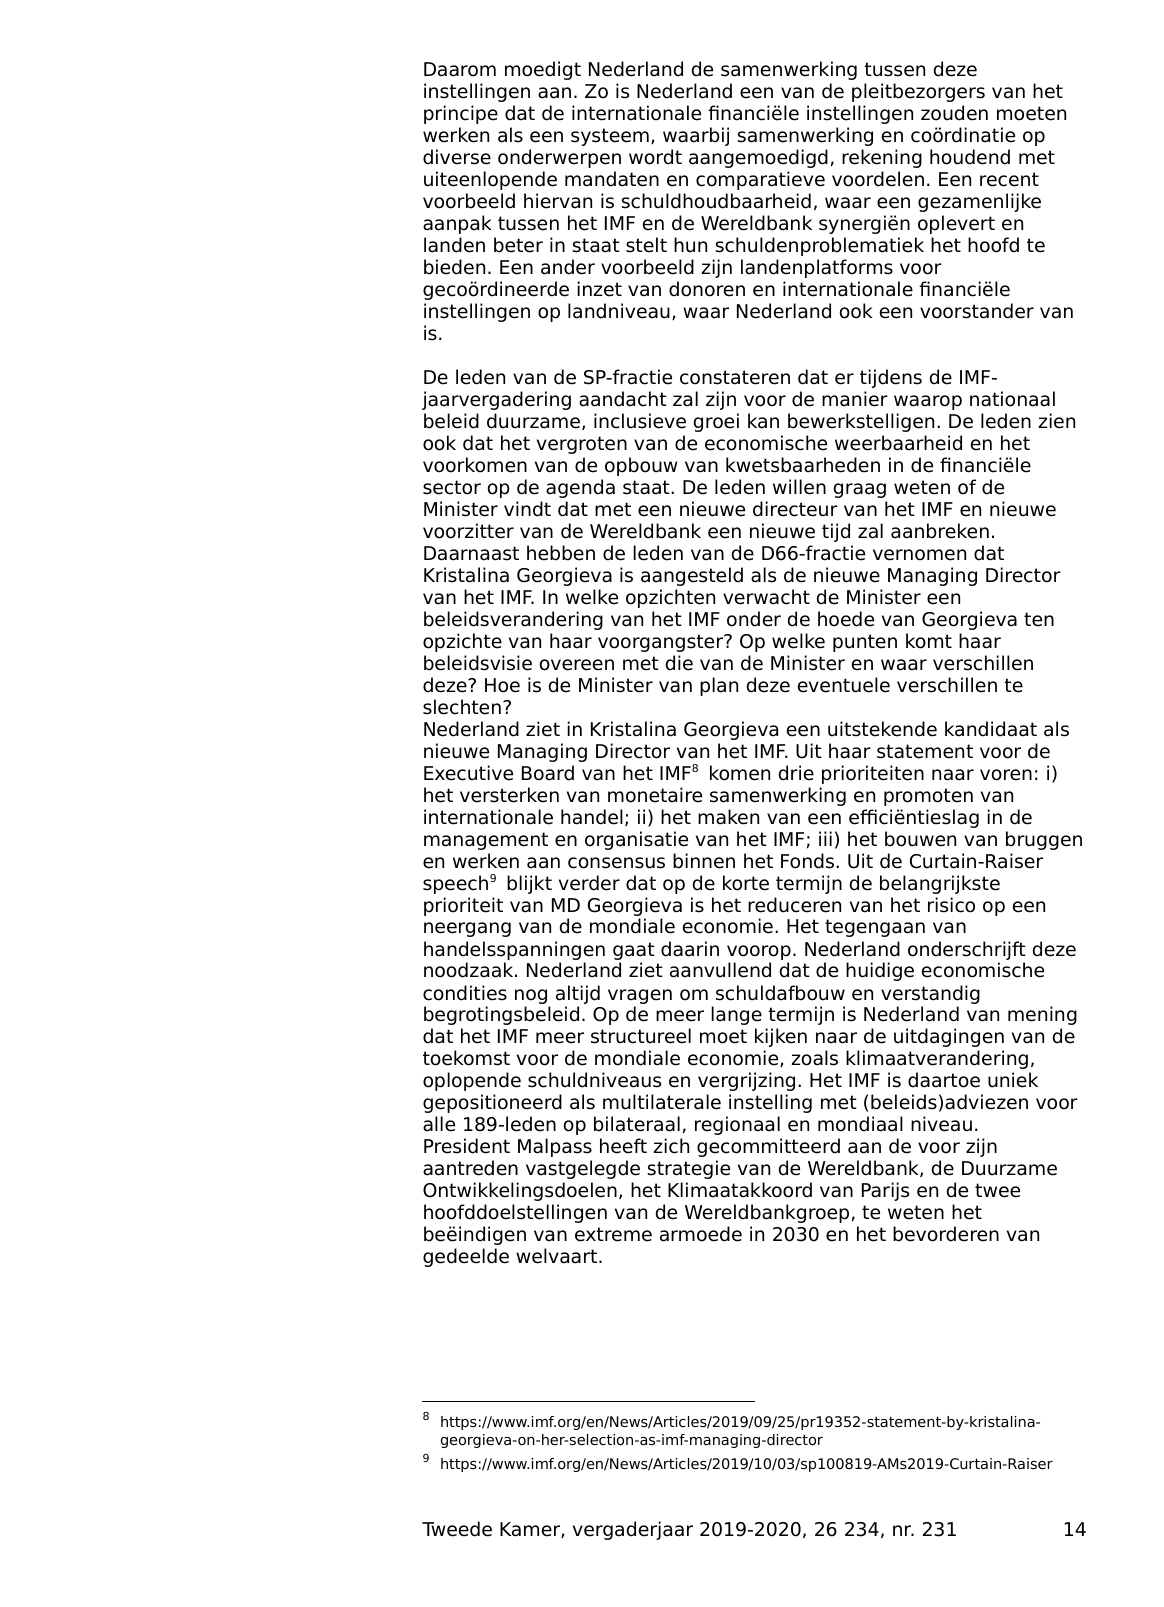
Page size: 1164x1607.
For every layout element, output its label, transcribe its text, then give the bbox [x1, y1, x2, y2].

text President Malpass heeft zich gecommitteerd aan de voor zijn aantreden vastgelegde strategie van de Wereldbank, de Duurzame Ontwikkelingsdoelen, het Klimaatakkoord van Parijs en de twee hoofddoelstellingen van de Wereldbankgroep, te weten het beëindigen van extreme armoede in 2030 en het bevorderen van gedeelde welvaart. [422, 1136, 1087, 1268]
text Nederland ziet in Kristalina Georgieva een uitstekende kandidaat als nieuwe Managing Director van het IMF. Uit haar statement voor de Executive Board van het IMF komen drie prioriteiten naar voren: i) het versterken van monetaire samenwerking en promoten van internationale handel; ii) het maken van een efficiëntieslag in de management en organisatie van het IMF; iii) het bouwen van bruggen en werken aan consensus binnen het Fonds. Uit de Curtain-Raiser speech blijkt verder dat op de korte termijn de belangrijkste prioriteit van MD Georgieva is het reduceren van het risico op een neergang van de mondiale economie. Het tegengaan van handelsspanningen gaat daarin voorop. Nederland onderschrijft deze noodzaak. Nederland ziet aanvullend dat de huidige economische condities nog altijd vragen om schuldafbouw en verstandig begrotingsbeleid. Op de meer lange termijn is Nederland van mening dat het IMF meer structureel moet kijken naar de uitdagingen van de toekomst voor de mondiale economie, zoals klimaatverandering, oplopende schuldniveaus en vergrijzing. Het IMF is daartoe uniek gepositioneerd als multilaterale instelling met (beleids)adviezen voor alle 189-leden op bilateraal, regionaal en mondiaal niveau. [422, 719, 1087, 1136]
text De leden van de SP-fractie constateren dat er tijdens de IMF-jaarvergadering aandacht zal zijn voor de manier waarop nationaal beleid duurzame, inclusieve groei kan bewerkstelligen. De leden zien ook dat het vergroten van de economische weerbaarheid en het voorkomen van de opbouw van kwetsbaarheden in de financiële sector op de agenda staat. De leden willen graag weten of de Minister vindt dat met een nieuwe directeur van het IMF en nieuwe voorzitter van de Wereldbank een nieuwe tijd zal aanbreken. Daarnaast hebben de leden van de D66-fractie vernomen dat Kristalina Georgieva is aangesteld als de nieuwe Managing Director van het IMF. In welke opzichten verwacht de Minister een beleidsverandering van het IMF onder de hoede van Georgieva ten opzichte van haar voorgangster? Op welke punten komt haar beleidsvisie overeen met die van de Minister en waar verschillen deze? Hoe is de Minister van plan deze eventuele verschillen te slechten? [422, 367, 1087, 719]
text https://www.imf.org/en/News/Articles/2019/10/03/sp100819-AMs2019-Curtain-Raiser [422, 1452, 1087, 1474]
text https://www.imf.org/en/News/Articles/2019/09/25/pr19352-statement-by-kristalina-georgieva-on-her-selection-as-imf-managing-director [422, 1410, 1087, 1449]
text Daarom moedigt Nederland de samenwerking tussen deze instellingen aan. Zo is Nederland een van de pleitbezorgers van het principe dat de internationale financiële instellingen zouden moeten werken als een systeem, waarbij samenwerking en coördinatie op diverse onderwerpen wordt aangemoedigd, rekening houdend met uiteenlopende mandaten en comparatieve voordelen. Een recent voorbeeld hiervan is schuldhoudbaarheid, waar een gezamenlijke aanpak tussen het IMF en de Wereldbank synergiën oplevert en landen beter in staat stelt hun schuldenproblematiek het hoofd te bieden. Een ander voorbeeld zijn landenplatforms voor gecoördineerde inzet van donoren en internationale financiële instellingen op landniveau, waar Nederland ook een voorstander van is. [422, 59, 1087, 345]
